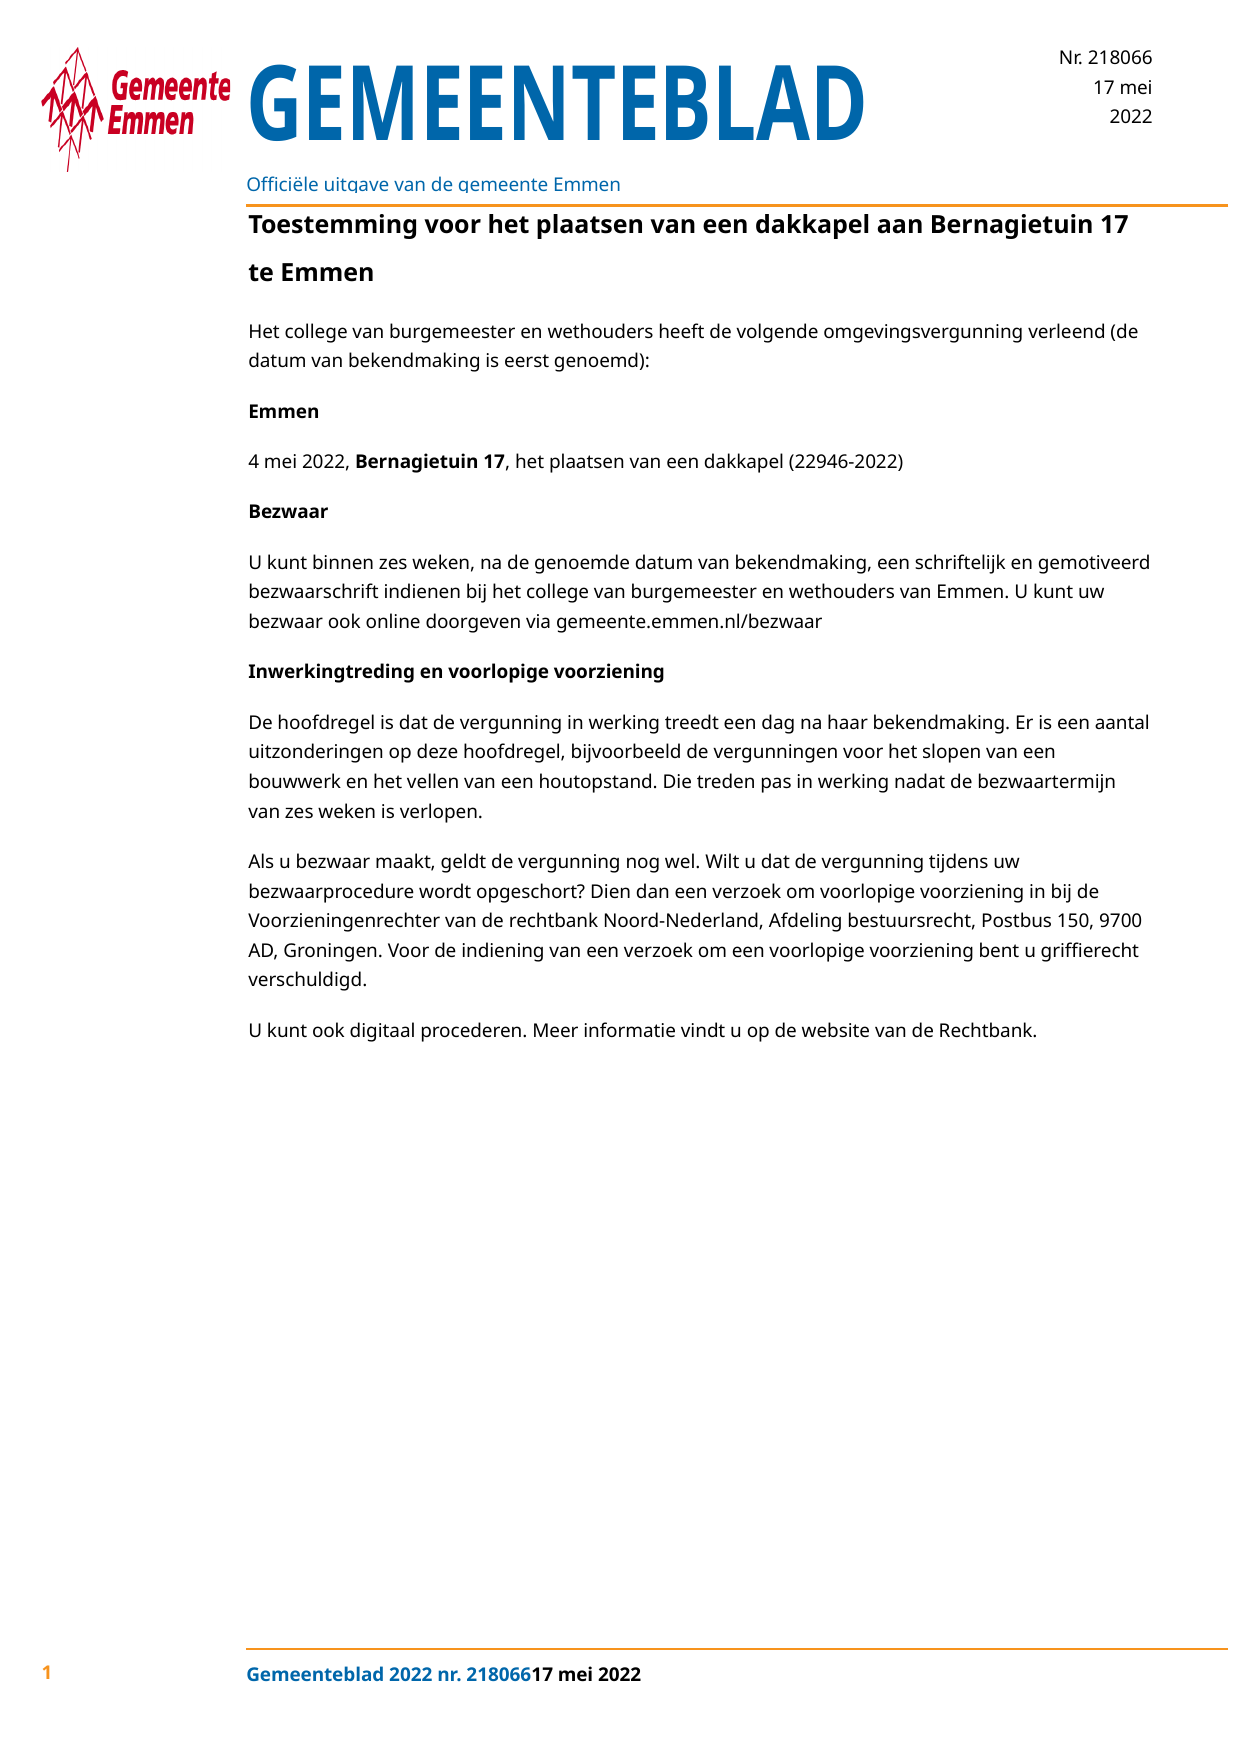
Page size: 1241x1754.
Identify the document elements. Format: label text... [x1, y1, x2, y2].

text Als u bezwaar maakt, geldt de vergunning nog wel. Wilt u dat de vergunning tijdens uw bezwaarprocedure wordt opgeschort? Dien dan een verzoek om voorlopige voorziening in bij de Voorzieningenrechter van de rechtbank Noord-Nederland, Afdeling bestuursrecht, Postbus 150, 9700 AD, Groningen. Voor de indiening van een verzoek om een voorlopige voorziening bent u griffierecht verschuldigd. [248, 848, 1152, 992]
text U kunt ook digitaal procederen. Meer informatie vindt u op de website van de Rechtbank. [248, 1017, 1152, 1043]
text Het college van burgemeester en wethouders heeft de volgende omgevingsvergunning verleend (de datum van bekendmaking is eerst genoemd): [248, 318, 1152, 373]
text De hoofdregel is dat de vergunning in werking treedt een dag na haar bekendmaking. Er is een aantal uitzonderingen op deze hoofdregel, bijvoorbeeld de vergunningen voor het slopen van een bouwwerk en het vellen van een houtopstand. Die treden pas in werking nadat de bezwaartermijn van zes weken is verlopen. [248, 709, 1152, 824]
text Toestemming voor het plaatsen van een dakkapel aan Bernagietuin 17 te Emmen [248, 207, 1152, 288]
text 4 mei 2022, Bernagietuin 17, het plaatsen van een dakkapel (22946-2022) [248, 448, 1152, 474]
picture [41, 47, 231, 172]
text U kunt binnen zes weken, na de genoemde datum van bekendmaking, een schriftelijk en gemotiveerd bezwaarschrift indienen bij het college van burgemeester en wethouders van Emmen. U kunt uw bezwaar ook online doorgeven via gemeente.emmen.nl/bezwaar [248, 549, 1152, 634]
text Bezwaar [248, 499, 1152, 524]
text Inwerkingtreding en voorlopige voorziening [248, 659, 1152, 684]
text Emmen [248, 398, 1152, 424]
